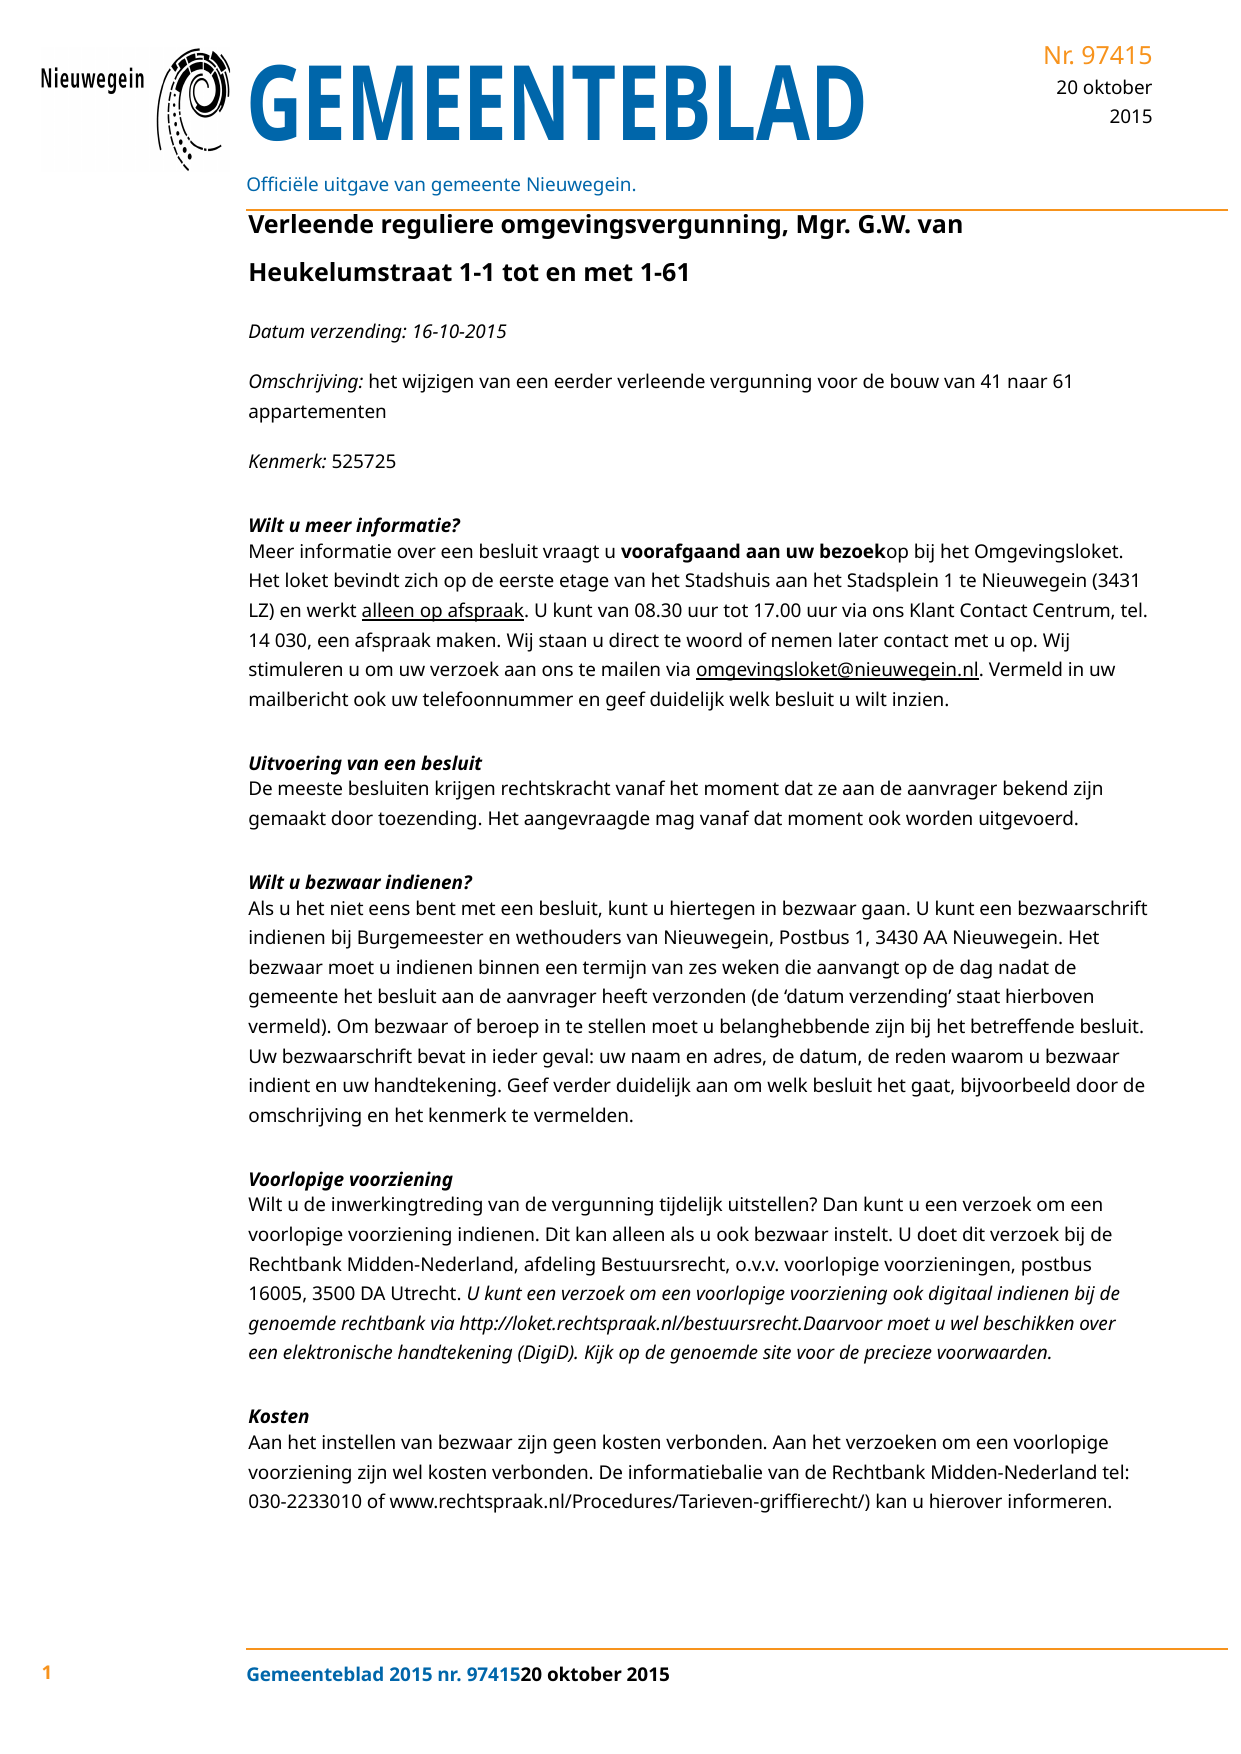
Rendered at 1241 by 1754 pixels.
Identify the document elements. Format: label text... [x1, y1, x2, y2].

text Uitvoering van een besluit [248, 750, 1152, 776]
text Wilt u de inwerkingtreding van de vergunning tijdelijk uitstellen? Dan kunt u een verzoek om een voorlopige voorziening indienen. Dit kan alleen als u ook bezwaar instelt. U doet dit verzoek bij de Rechtbank Midden-Nederland, afdeling Bestuursrecht, o.v.v. voorlopige voorzieningen, postbus 16005, 3500 DA Utrecht. U kunt een verzoek om een voorlopige voorziening ook digitaal indienen bij de genoemde rechtbank via http://loket.rechtspraak.nl/bestuursrecht.Daarvoor moet u wel beschikken over een elektronische handtekening (DigiD). Kijk op de genoemde site voor de precieze voorwaarden. [248, 1192, 1152, 1365]
text Als u het niet eens bent met een besluit, kunt u hiertegen in bezwaar gaan. U kunt een bezwaarschrift indienen bij Burgemeester en wethouders van Nieuwegein, Postbus 1, 3430 AA Nieuwegein. Het bezwaar moet u indienen binnen een termijn van zes weken die aanvangt op de dag nadat de gemeente het besluit aan de aanvrager heeft verzonden (de ‘datum verzending’ staat hierboven vermeld). Om bezwaar of beroep in te stellen moet u belanghebbende zijn bij het betreffende besluit. Uw bezwaarschrift bevat in ieder geval: uw naam en adres, de datum, de reden waarom u bezwaar indient en uw handtekening. Geef verder duidelijk aan om welk besluit het gaat, bijvoorbeeld door de omschrijving en het kenmerk te vermelden. [248, 895, 1152, 1128]
text Kosten [248, 1403, 1152, 1429]
text Verleende reguliere omgevingsvergunning, Mgr. G.W. van Heukelumstraat 1-1 tot en met 1-61 [248, 211, 1152, 288]
text Meer informatie over een besluit vraagt u voorafgaand aan uw bezoekop bij het Omgevingsloket. Het loket bevindt zich op de eerste etage van het Stadshuis aan het Stadsplein 1 te Nieuwegein (3431 LZ) en werkt alleen op afspraak. U kunt van 08.30 uur tot 17.00 uur via ons Klant Contact Centrum, tel. 14 030, een afspraak maken. Wij staan u direct te woord of nemen later contact met u op. Wij stimuleren u om uw verzoek aan ons te mailen via omgevingsloket@nieuwegein.nl. Vermeld in uw mailbericht ook uw telefoonnummer en geef duidelijk welk besluit u wilt inzien. [248, 538, 1152, 712]
text Datum verzending: 16-10-2015 [248, 318, 1152, 344]
text Wilt u meer informatie? [248, 512, 1152, 538]
text Aan het instellen van bezwaar zijn geen kosten verbonden. Aan het verzoeken om een voorlopige voorziening zijn wel kosten verbonden. De informatiebalie van de Rechtbank Midden-Nederland tel: 030-2233010 of www.rechtspraak.nl/Procedures/Tarieven-griffierecht/) kan u hierover informeren. [248, 1429, 1152, 1514]
picture [41, 47, 231, 172]
text Voorlopige voorziening [248, 1166, 1152, 1192]
text Kenmerk: 525725 [248, 448, 1152, 474]
text De meeste besluiten krijgen rechtskracht vanaf het moment dat ze aan de aanvrager bekend zijn gemaakt door toezending. Het aangevraagde mag vanaf dat moment ook worden uitgevoerd. [248, 776, 1152, 831]
text Omschrijving: het wijzigen van een eerder verleende vergunning voor de bouw van 41 naar 61 appartementen [248, 368, 1152, 424]
text Wilt u bezwaar indienen? [248, 869, 1152, 895]
